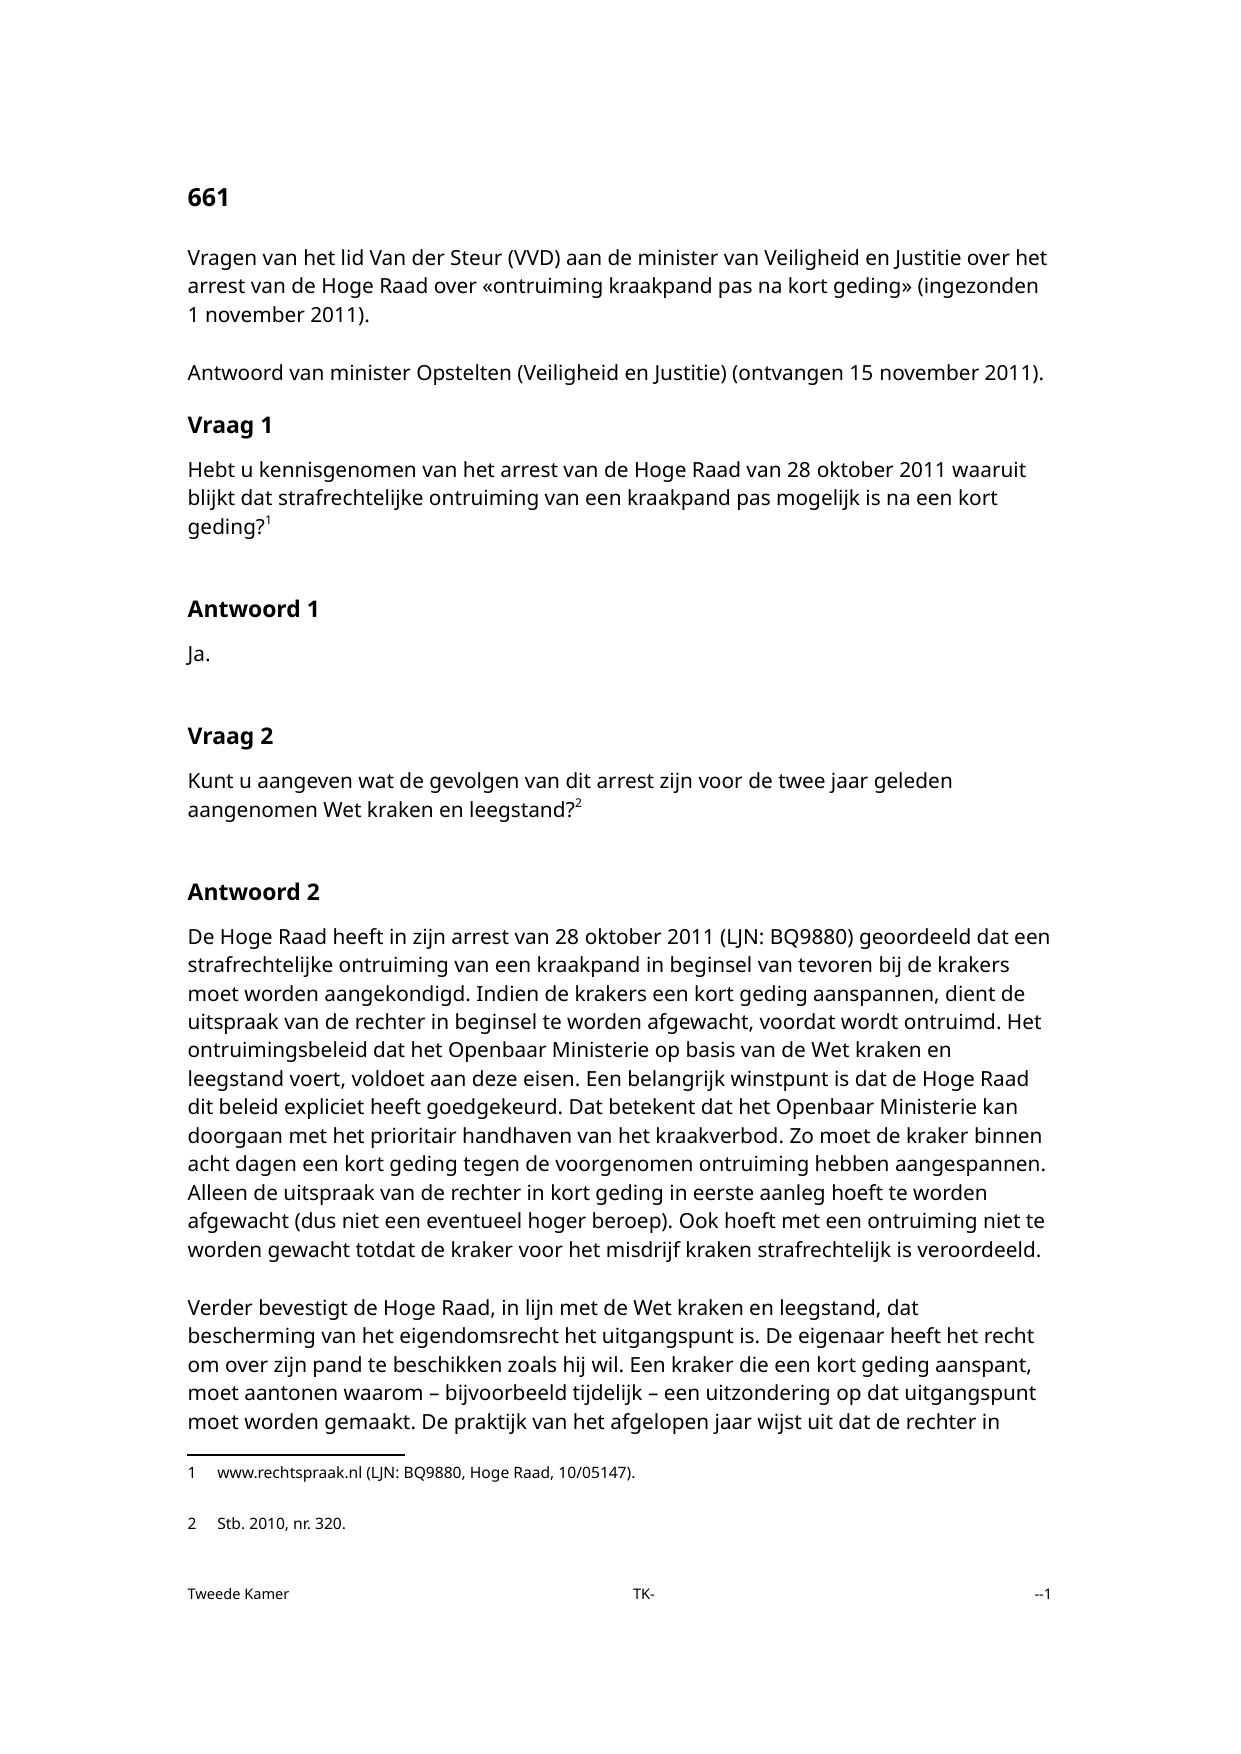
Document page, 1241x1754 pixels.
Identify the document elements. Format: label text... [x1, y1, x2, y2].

text Stb. 2010, nr. 320. [187, 1506, 1053, 1534]
text Kunt u aangeven wat de gevolgen van dit arrest zijn voor de twee jaar geleden aangenomen Wet kraken en leegstand? [187, 766, 1053, 823]
text Vragen van het lid Van der Steur (VVD) aan de minister van Veiligheid en Justitie over het arrest van de Hoge Raad over «ontruiming kraakpand pas na kort geding» (ingezonden 1 november 2011). [187, 243, 1053, 328]
text Verder bevestigt de Hoge Raad, in lijn met de Wet kraken en leegstand, dat bescherming van het eigendomsrecht het uitgangspunt is. De eigenaar heeft het recht om over zijn pand te beschikken zoals hij wil. Een kraker die een kort geding aanspant, moet aantonen waarom – bijvoorbeeld tijdelijk – een uitzondering op dat uitgangspunt moet worden gemaakt. De praktijk van het afgelopen jaar wijst uit dat de rechter in [187, 1293, 1053, 1435]
text 661 [187, 179, 1053, 213]
subtitle Antwoord 1 [187, 593, 1053, 624]
text Ja. [187, 639, 1053, 667]
text Hebt u kennisgenomen van het arrest van de Hoge Raad van 28 oktober 2011 waaruit blijkt dat strafrechtelijke ontruiming van een kraakpand pas mogelijk is na een kort geding? [187, 455, 1053, 540]
subtitle Antwoord 2 [187, 876, 1053, 907]
subtitle Vraag 1 [187, 409, 1053, 440]
text De Hoge Raad heeft in zijn arrest van 28 oktober 2011 (LJN: BQ9880) geoordeeld dat een strafrechtelijke ontruiming van een kraakpand in beginsel van tevoren bij de krakers moet worden aangekondigd. Indien de krakers een kort geding aanspannen, dient de uitspraak van de rechter in beginsel te worden afgewacht, voordat wordt ontruimd. Het ontruimingsbeleid dat het Openbaar Ministerie op basis van de Wet kraken en leegstand voert, voldoet aan deze eisen. Een belangrijk winstpunt is dat de Hoge Raad dit beleid expliciet heeft goedgekeurd. Dat betekent dat het Openbaar Ministerie kan doorgaan met het prioritair handhaven van het kraakverbod. Zo moet de kraker binnen acht dagen een kort geding tegen de voorgenomen ontruiming hebben aangespannen. Alleen de uitspraak van de rechter in kort geding in eerste aanleg hoeft te worden afgewacht (dus niet een eventueel hoger beroep). Ook hoeft met een ontruiming niet te worden gewacht totdat de kraker voor het misdrijf kraken strafrechtelijk is veroordeeld. [187, 922, 1053, 1263]
subtitle Vraag 2 [187, 720, 1053, 751]
text www.rechtspraak.nl (LJN: BQ9880, Hoge Raad, 10/05147). [187, 1447, 1053, 1476]
text Antwoord van minister Opstelten (Veiligheid en Justitie) (ontvangen 15 november 2011). [187, 358, 1053, 386]
